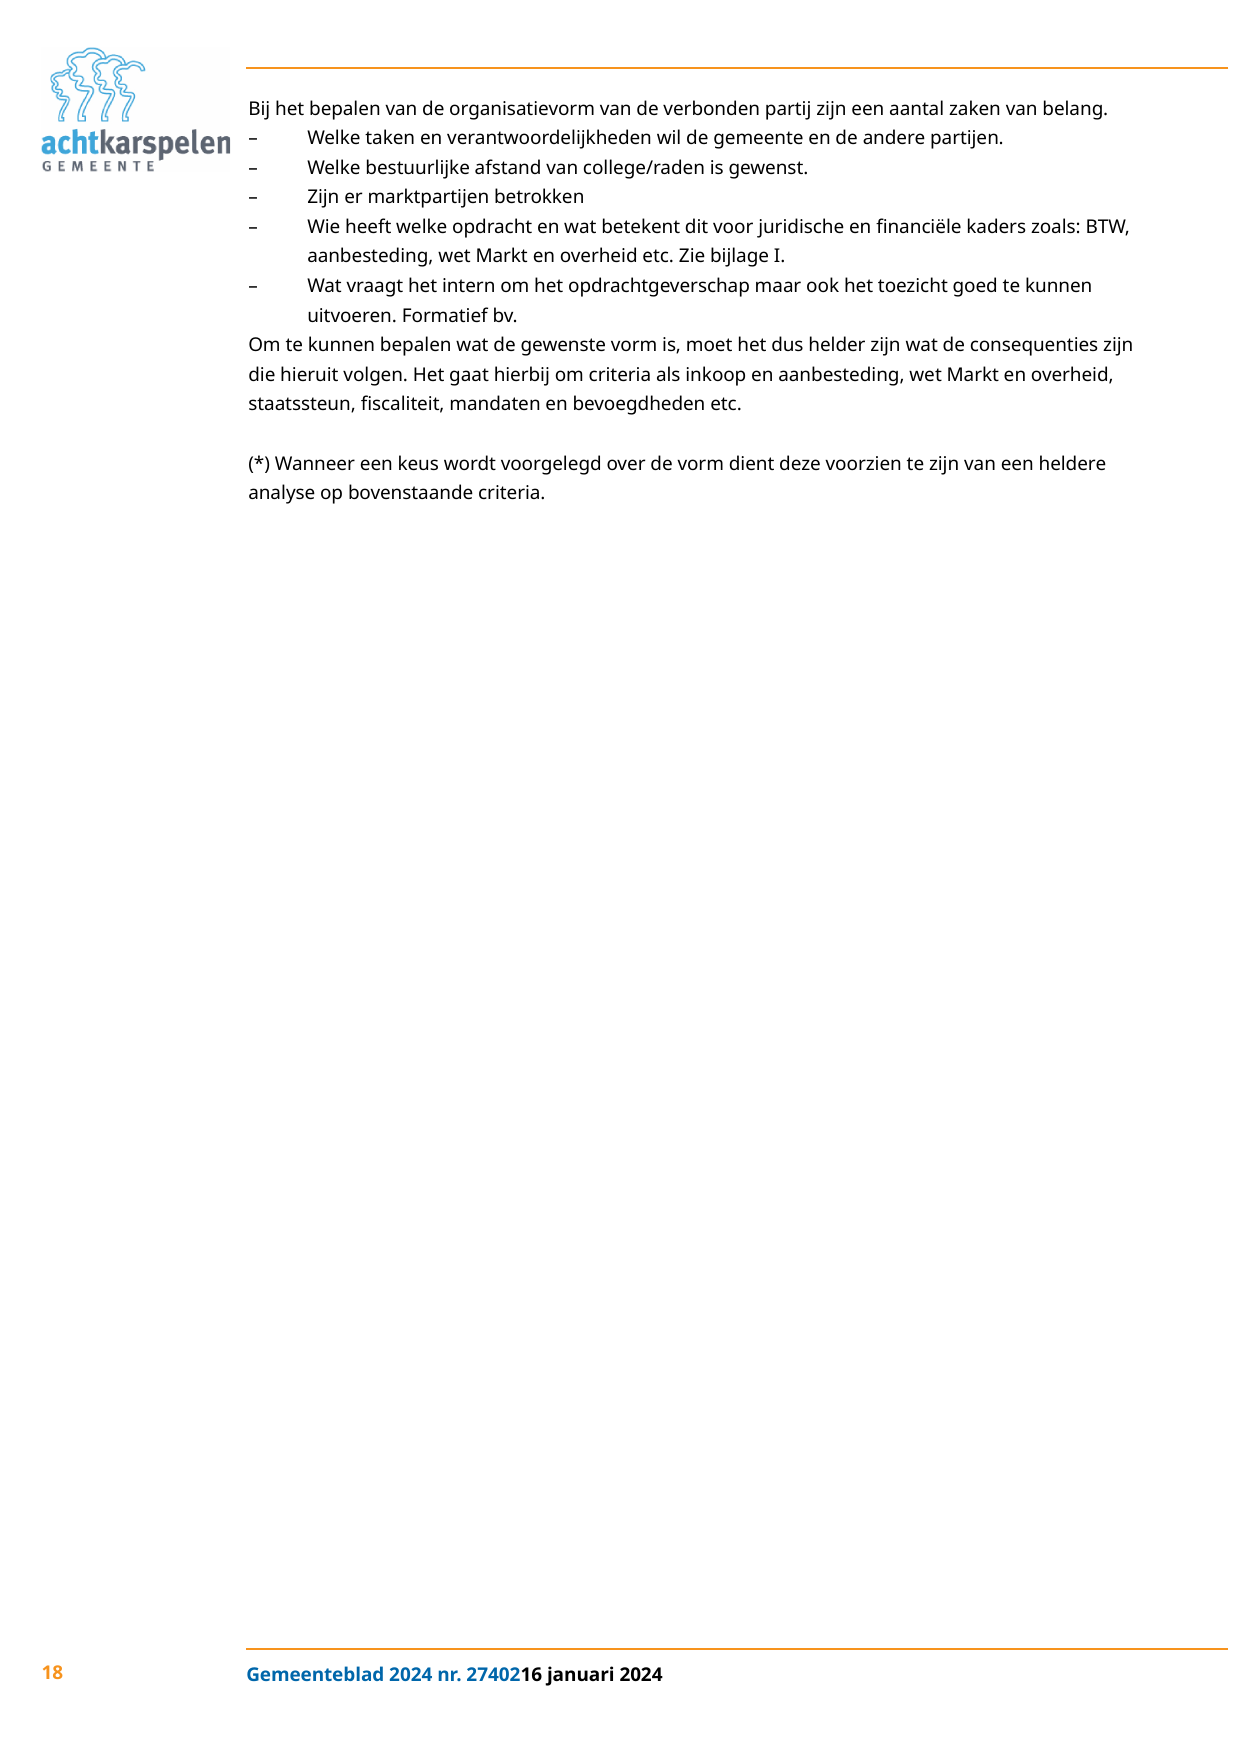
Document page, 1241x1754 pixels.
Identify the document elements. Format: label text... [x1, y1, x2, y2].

text Om te kunnen bepalen wat de gewenste vorm is, moet het dus helder zijn wat de consequenties zijn die hieruit volgen. Het gaat hierbij om criteria als inkoop en aanbesteding, wet Markt en overheid, staatssteun, fiscaliteit, mandaten en bevoegdheden etc. [248, 331, 1152, 416]
list Welke taken en verantwoordelijkheden wil de gemeente en de andere partijen. [248, 124, 1152, 150]
list Zijn er marktpartijen betrokken [248, 183, 1152, 209]
list Welke bestuurlijke afstand van college/raden is gewenst. [248, 154, 1152, 180]
text Bij het bepalen van de organisatievorm van de verbonden partij zijn een aantal zaken van belang. [248, 95, 1152, 121]
picture [41, 47, 231, 172]
list Wie heeft welke opdracht en wat betekent dit voor juridische en financiële kaders zoals: BTW, aanbesteding, wet Markt en overheid etc. Zie bijlage I. [248, 213, 1152, 268]
list Wat vraagt het intern om het opdrachtgeverschap maar ook het toezicht goed te kunnen uitvoeren. Formatief bv. [248, 272, 1152, 328]
text (*) Wanneer een keus wordt voorgelegd over de vorm dient deze voorzien te zijn van een heldere analyse op bovenstaande criteria. [248, 450, 1152, 505]
